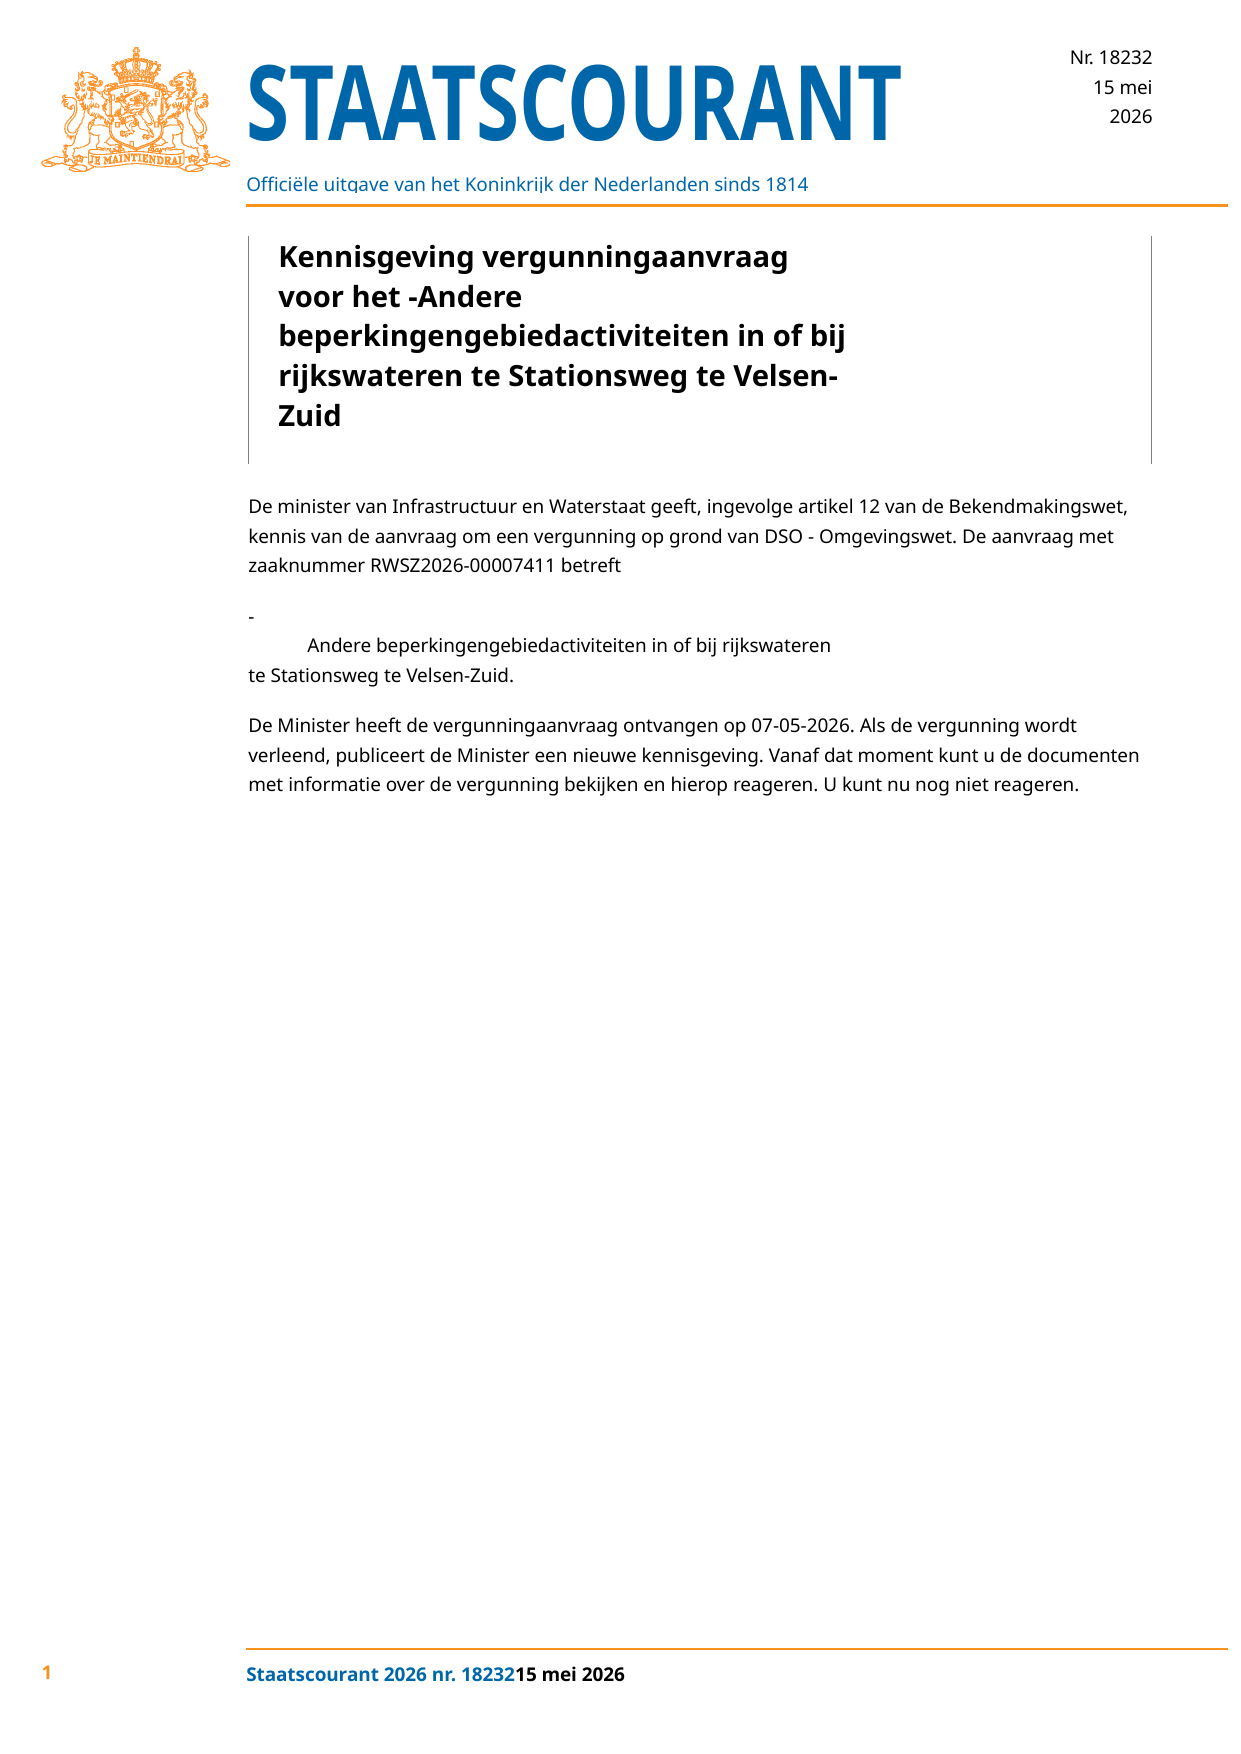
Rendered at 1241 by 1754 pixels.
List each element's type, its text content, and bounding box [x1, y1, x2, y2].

table_header [850, 236, 912, 413]
table_header [850, 414, 1151, 464]
table_header [1090, 236, 1151, 413]
text te Stationsweg te Velsen-Zuid. [248, 662, 1152, 688]
picture [41, 47, 231, 172]
text De minister van Infrastructuur en Waterstaat geeft, ingevolge artikel 12 van de Bekendmakingswet, kennis van de aanvraag om een vergunning op grond van DSO - Omgevingswet. De aanvraag met zaaknummer RWSZ2026-00007411 betreft [248, 493, 1152, 578]
list Andere beperkingengebiedactiviteiten in of bij rijkswateren [248, 632, 1152, 658]
text De Minister heeft de vergunningaanvraag ontvangen op 07-05-2026. Als de vergunning wordt verleend, publiceert de Minister een nieuwe kennisgeving. Vanaf dat moment kunt u de documenten met informatie over de vergunning bekijken en hierop reageren. U kunt nu nog niet reageren. [248, 712, 1152, 797]
picture [912, 236, 1090, 414]
table_header Kennisgeving vergunningaanvraag voor het -Andere beperkingengebiedactiviteiten in of bij rijkswateren te Stationsweg te Velsen-Zuid [249, 236, 850, 464]
